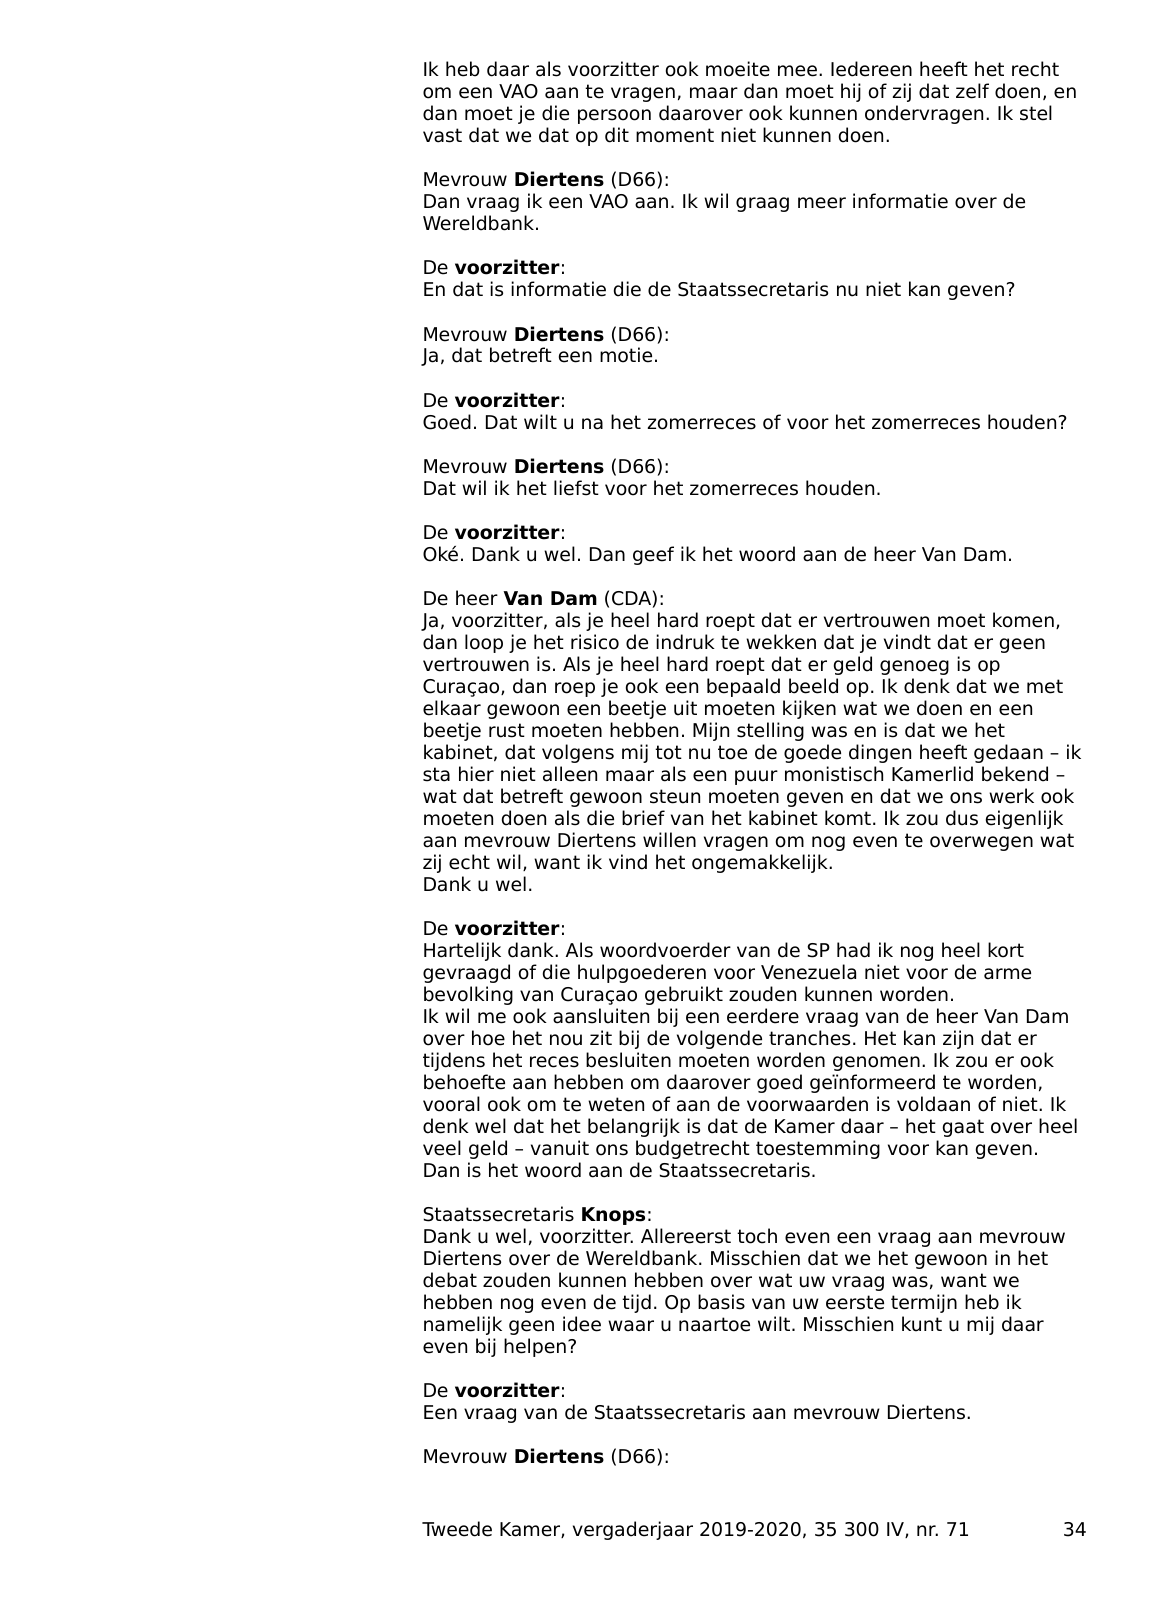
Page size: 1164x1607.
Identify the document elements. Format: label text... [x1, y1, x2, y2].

text Hartelijk dank. Als woordvoerder van de SP had ik nog heel kort gevraagd of die hulpgoederen voor Venezuela niet voor de arme bevolking van Curaçao gebruikt zouden kunnen worden. [422, 940, 1087, 1006]
text Mevrouw Diertens (D66): [422, 323, 1087, 345]
text Mevrouw Diertens (D66): [422, 1446, 1087, 1468]
text Mevrouw Diertens (D66): [422, 169, 1087, 191]
text De voorzitter: [422, 522, 1087, 544]
text De voorzitter: [422, 918, 1087, 940]
text Ja, dat betreft een motie. [422, 345, 1087, 367]
text Ik heb daar als voorzitter ook moeite mee. Iedereen heeft het recht om een VAO aan te vragen, maar dan moet hij of zij dat zelf doen, en dan moet je die persoon daarover ook kunnen ondervragen. Ik stel vast dat we dat op dit moment niet kunnen doen. [422, 59, 1087, 147]
text Goed. Dat wilt u na het zomerreces of voor het zomerreces houden? [422, 412, 1087, 433]
text Ja, voorzitter, als je heel hard roept dat er vertrouwen moet komen, dan loop je het risico de indruk te wekken dat je vindt dat er geen vertrouwen is. Als je heel hard roept dat er geld genoeg is op Curaçao, dan roep je ook een bepaald beeld op. Ik denk dat we met elkaar gewoon een beetje uit moeten kijken wat we doen en een beetje rust moeten hebben. Mijn stelling was en is dat we het kabinet, dat volgens mij tot nu toe de goede dingen heeft gedaan – ik sta hier niet alleen maar als een puur monistisch Kamerlid bekend – wat dat betreft gewoon steun moeten geven en dat we ons werk ook moeten doen als die brief van het kabinet komt. Ik zou dus eigenlijk aan mevrouw Diertens willen vragen om nog even te overwegen wat zij echt wil, want ik vind het ongemakkelijk. [422, 610, 1087, 874]
text De voorzitter: [422, 389, 1087, 412]
text Dan is het woord aan de Staatssecretaris. [422, 1160, 1087, 1182]
text Oké. Dank u wel. Dan geef ik het woord aan de heer Van Dam. [422, 544, 1087, 566]
text De heer Van Dam (CDA): [422, 588, 1087, 610]
text En dat is informatie die de Staatssecretaris nu niet kan geven? [422, 279, 1087, 301]
text Dan vraag ik een VAO aan. Ik wil graag meer informatie over de Wereldbank. [422, 191, 1087, 235]
text Ik wil me ook aansluiten bij een eerdere vraag van de heer Van Dam over hoe het nou zit bij de volgende tranches. Het kan zijn dat er tijdens het reces besluiten moeten worden genomen. Ik zou er ook behoefte aan hebben om daarover goed geïnformeerd te worden, vooral ook om te weten of aan de voorwaarden is voldaan of niet. Ik denk wel dat het belangrijk is dat de Kamer daar – het gaat over heel veel geld – vanuit ons budgetrecht toestemming voor kan geven. [422, 1006, 1087, 1160]
text De voorzitter: [422, 257, 1087, 279]
text Staatssecretaris Knops: [422, 1204, 1087, 1226]
text Dat wil ik het liefst voor het zomerreces houden. [422, 478, 1087, 500]
text Mevrouw Diertens (D66): [422, 456, 1087, 478]
text Een vraag van de Staatssecretaris aan mevrouw Diertens. [422, 1402, 1087, 1424]
text Dank u wel, voorzitter. Allereerst toch even een vraag aan mevrouw Diertens over de Wereldbank. Misschien dat we het gewoon in het debat zouden kunnen hebben over wat uw vraag was, want we hebben nog even de tijd. Op basis van uw eerste termijn heb ik namelijk geen idee waar u naartoe wilt. Misschien kunt u mij daar even bij helpen? [422, 1226, 1087, 1358]
text Dank u wel. [422, 874, 1087, 896]
text De voorzitter: [422, 1380, 1087, 1402]
